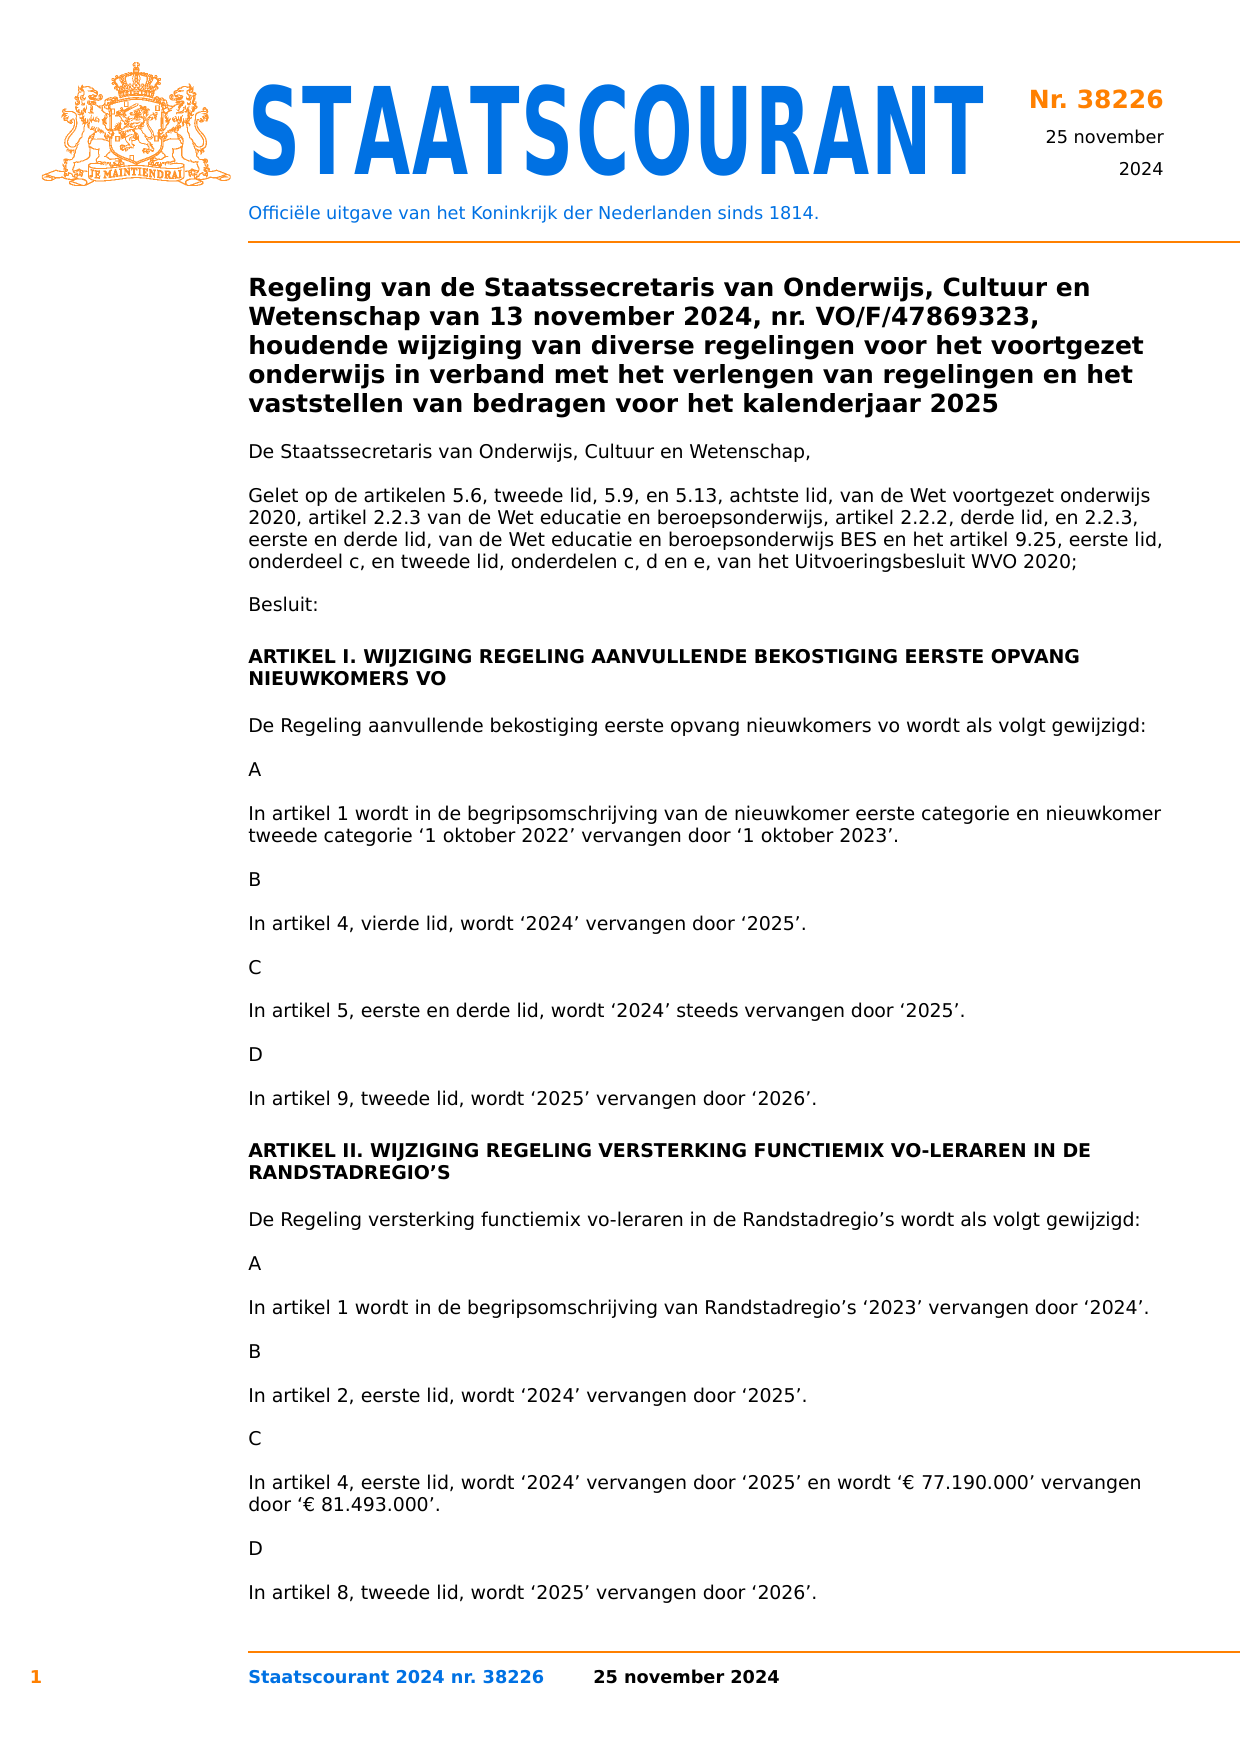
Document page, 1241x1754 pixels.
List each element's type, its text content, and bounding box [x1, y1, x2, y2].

text C [248, 957, 1163, 978]
text In artikel 1 wordt in de begripsomschrijving van de nieuwkomer eerste categorie en nieuwkomer tweede categorie ‘1 oktober 2022’ vervangen door ‘1 oktober 2023’. [248, 803, 1163, 847]
text Gelet op de artikelen 5.6, tweede lid, 5.9, en 5.13, achtste lid, van de Wet voortgezet onderwijs 2020, artikel 2.2.3 van de Wet educatie en beroepsonderwijs, artikel 2.2.2, derde lid, en 2.2.3, eerste en derde lid, van de Wet educatie en beroepsonderwijs BES en het artikel 9.25, eerste lid, onderdeel c, en tweede lid, onderdelen c, d en e, van het Uitvoeringsbesluit WVO 2020; [248, 484, 1163, 572]
text In artikel 9, tweede lid, wordt ‘2025’ vervangen door ‘2026’. [248, 1088, 1163, 1110]
text A [248, 1253, 1163, 1275]
text In artikel 2, eerste lid, wordt ‘2024’ vervangen door ‘2025’. [248, 1384, 1163, 1406]
picture [41, 62, 231, 186]
text C [248, 1428, 1163, 1450]
text In artikel 4, eerste lid, wordt ‘2024’ vervangen door ‘2025’ en wordt ‘€ 77.190.000’ vervangen door ‘€ 81.493.000’. [248, 1472, 1163, 1516]
text In artikel 4, vierde lid, wordt ‘2024’ vervangen door ‘2025’. [248, 913, 1163, 935]
text B [248, 1341, 1163, 1363]
table_cell Officiële uitgave van het Koninkrijk der Nederlanden sinds 1814. [248, 203, 1240, 241]
table_header Nr. 38226 [998, 62, 1240, 121]
table_header [25, 62, 248, 241]
subtitle Regeling van de Staatssecretaris van Onderwijs, Cultuur en Wetenschap van 13 november 2024, nr. VO/F/47869323, houdende wijziging van diverse regelingen voor het voortgezet onderwijs in verband met het verlengen van regelingen en het vaststellen van bedragen voor het kalenderjaar 2025 [248, 273, 1163, 419]
table_header STAATSCOURANT [248, 62, 998, 203]
subtitle ARTIKEL II. WIJZIGING REGELING VERSTERKING FUNCTIEMIX VO-LERAREN IN DE RANDSTADREGIO’S [248, 1140, 1163, 1184]
text De Regeling aanvullende bekostiging eerste opvang nieuwkomers vo wordt als volgt gewijzigd: [248, 715, 1163, 737]
text In artikel 1 wordt in de begripsomschrijving van Randstadregio’s ‘2023’ vervangen door ‘2024’. [248, 1297, 1163, 1319]
table_cell 25 november [998, 121, 1240, 153]
text D [248, 1044, 1163, 1066]
text In artikel 5, eerste en derde lid, wordt ‘2024’ steeds vervangen door ‘2025’. [248, 1000, 1163, 1022]
text De Regeling versterking functiemix vo-leraren in de Randstadregio’s wordt als volgt gewijzigd: [248, 1209, 1163, 1231]
text De Staatssecretaris van Onderwijs, Cultuur en Wetenschap, [248, 441, 1163, 463]
subtitle ARTIKEL I. WIJZIGING REGELING AANVULLENDE BEKOSTIGING EERSTE OPVANG NIEUWKOMERS VO [248, 646, 1163, 690]
text D [248, 1538, 1163, 1560]
text Besluit: [248, 594, 1163, 616]
text In artikel 8, tweede lid, wordt ‘2025’ vervangen door ‘2026’. [248, 1582, 1163, 1604]
text B [248, 869, 1163, 891]
table_cell 2024 [998, 153, 1240, 203]
text A [248, 759, 1163, 781]
